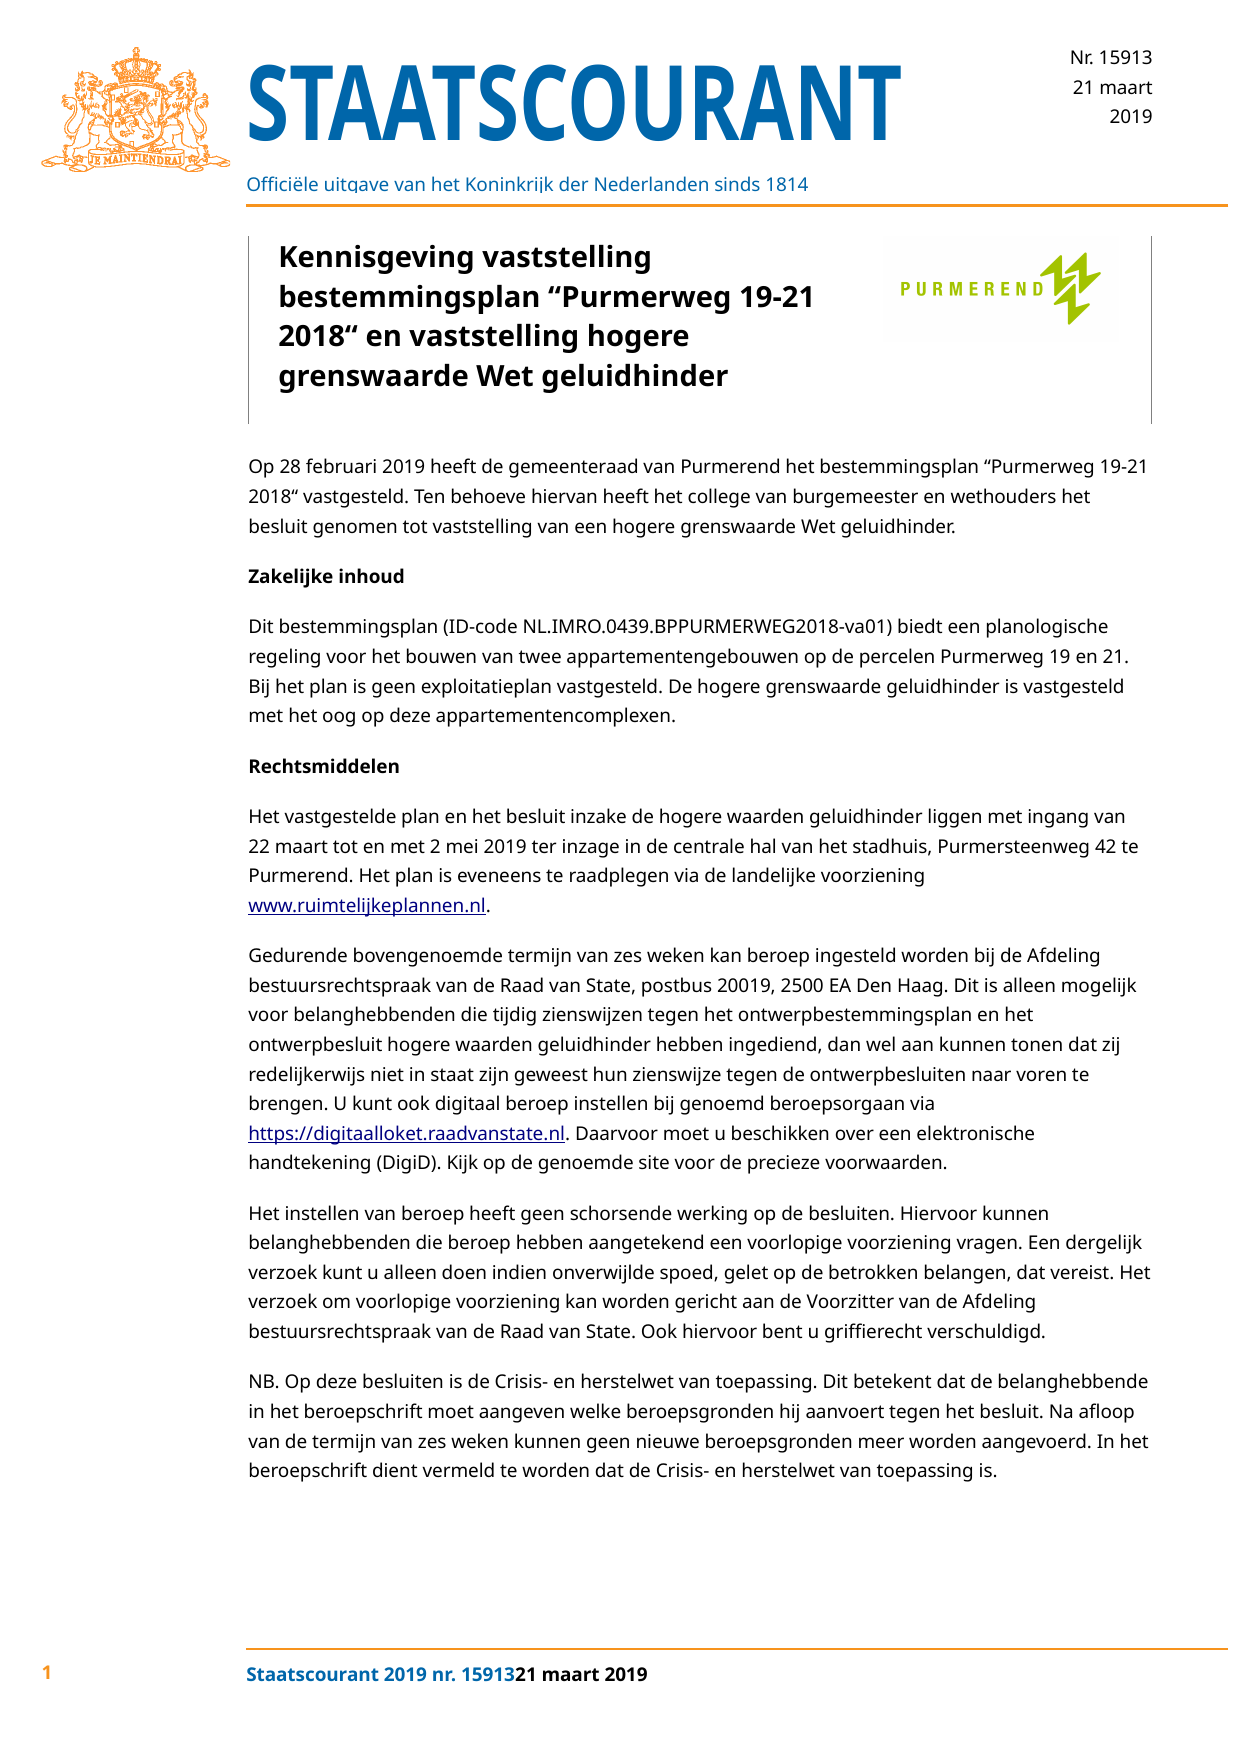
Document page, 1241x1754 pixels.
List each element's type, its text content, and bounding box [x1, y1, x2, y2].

text NB. Op deze besluiten is de Crisis- en herstelwet van toepassing. Dit betekent dat de belanghebbende in het beroepschrift moet aangeven welke beroepsgronden hij aanvoert tegen het besluit. Na afloop van de termijn van zes weken kunnen geen nieuwe beroepsgronden meer worden aangevoerd. In het beroepschrift dient vermeld te worden dat de Crisis- en herstelwet van toepassing is. [248, 1369, 1152, 1483]
table_header [850, 236, 1151, 424]
picture [882, 236, 1119, 342]
text Het instellen van beroep heeft geen schorsende werking op de besluiten. Hiervoor kunnen belanghebbenden die beroep hebben aangetekend een voorlopige voorziening vragen. Een dergelijk verzoek kunt u alleen doen indien onverwijlde spoed, gelet op de betrokken belangen, dat vereist. Het verzoek om voorlopige voorziening kan worden gericht aan de Voorzitter van de Afdeling bestuursrechtspraak van de Raad van State. Ook hiervoor bent u griffierecht verschuldigd. [248, 1200, 1152, 1344]
table_header Kennisgeving vaststelling bestemmingsplan “Purmerweg 19-21 2018“ en vaststelling hogere grenswaarde Wet geluidhinder [249, 236, 850, 424]
text Rechtsmiddelen [248, 753, 1152, 778]
text Op 28 februari 2019 heeft de gemeenteraad van Purmerend het bestemmingsplan “Purmerweg 19-21 2018“ vastgesteld. Ten behoeve hiervan heeft het college van burgemeester en wethouders het besluit genomen tot vaststelling van een hogere grenswaarde Wet geluidhinder. [248, 454, 1152, 538]
text Het vastgestelde plan en het besluit inzake de hogere waarden geluidhinder liggen met ingang van 22 maart tot en met 2 mei 2019 ter inzage in de centrale hal van het stadhuis, Purmersteenweg 42 te Purmerend. Het plan is eveneens te raadplegen via de landelijke voorziening www.ruimtelijkeplannen.nl. [248, 803, 1152, 918]
text Gedurende bovengenoemde termijn van zes weken kan beroep ingesteld worden bij de Afdeling bestuursrechtspraak van de Raad van State, postbus 20019, 2500 EA Den Haag. Dit is alleen mogelijk voor belanghebbenden die tijdig zienswijzen tegen het ontwerpbestemmingsplan en het ontwerpbesluit hogere waarden geluidhinder hebben ingediend, dan wel aan kunnen tonen dat zij redelijkerwijs niet in staat zijn geweest hun zienswijze tegen de ontwerpbesluiten naar voren te brengen. U kunt ook digitaal beroep instellen bij genoemd beroepsorgaan via https://digitaalloket.raadvanstate.nl. Daarvoor moet u beschikken over een elektronische handtekening (DigiD). Kijk op de genoemde site voor de precieze voorwaarden. [248, 942, 1152, 1175]
text Zakelijke inhoud [248, 563, 1152, 589]
text Dit bestemmingsplan (ID-code NL.IMRO.0439.BPPURMERWEG2018-va01) biedt een planologische regeling voor het bouwen van twee appartementengebouwen op de percelen Purmerweg 19 en 21. Bij het plan is geen exploitatieplan vastgesteld. De hogere grenswaarde geluidhinder is vastgesteld met het oog op deze appartementencomplexen. [248, 614, 1152, 728]
picture [41, 47, 231, 172]
